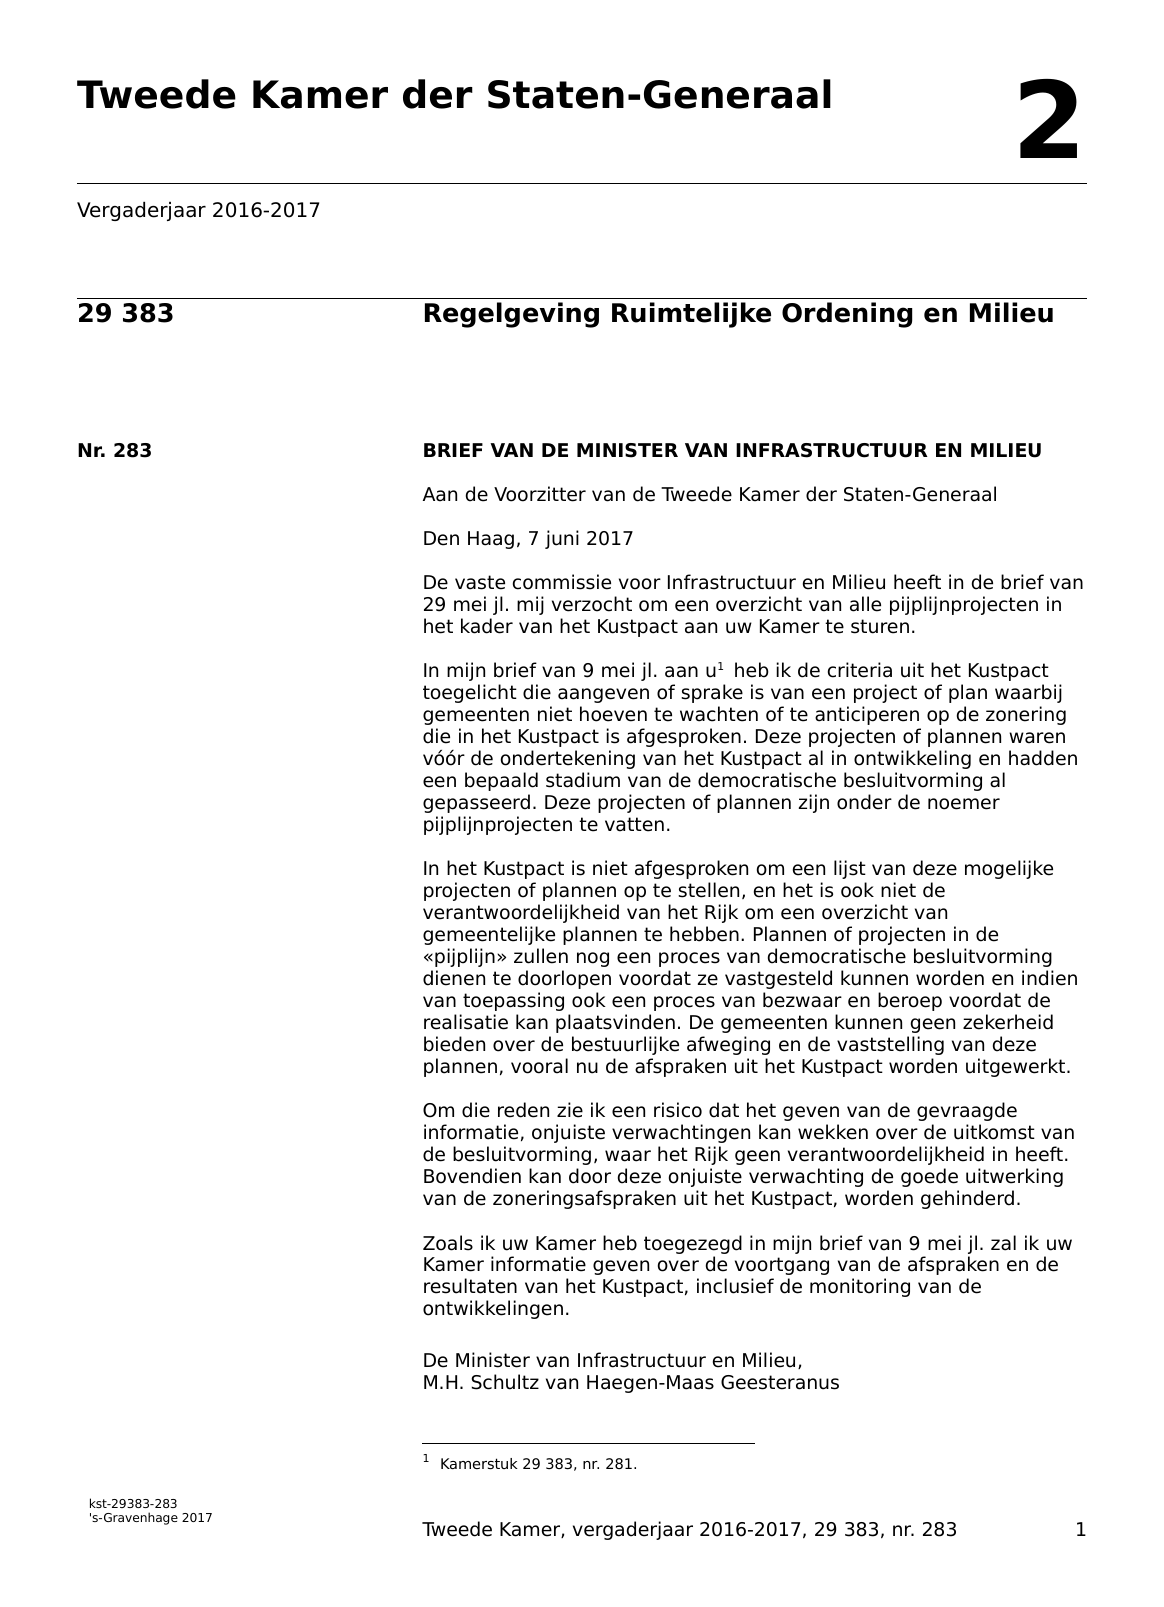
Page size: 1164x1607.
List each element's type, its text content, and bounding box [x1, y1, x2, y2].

text Om die reden zie ik een risico dat het geven van de gevraagde informatie, onjuiste verwachtingen kan wekken over de uitkomst van de besluitvorming, waar het Rijk geen verantwoordelijkheid in heeft. Bovendien kan door deze onjuiste verwachting de goede uitwerking van de zoneringsafspraken uit het Kustpact, worden gehinderd. [422, 1100, 1087, 1210]
table_cell Vergaderjaar 2016-2017 [77, 184, 1087, 298]
subtitle Nr. 283 BRIEF VAN DE MINISTER VAN INFRASTRUCTUUR EN MILIEU [77, 440, 1087, 462]
table_header Tweede Kamer der Staten-Generaal [77, 59, 886, 183]
subtitle 29 383 Regelgeving Ruimtelijke Ordening en Milieu [77, 299, 1087, 329]
table_header 2 [886, 59, 1087, 183]
text De Minister van Infrastructuur en Milieu, M.H. Schultz van Haegen-Maas Geesteranus [422, 1350, 1087, 1394]
text Zoals ik uw Kamer heb toegezegd in mijn brief van 9 mei jl. zal ik uw Kamer informatie geven over de voortgang van de afspraken en de resultaten van het Kustpact, inclusief de monitoring van de ontwikkelingen. [422, 1232, 1087, 1320]
text De vaste commissie voor Infrastructuur en Milieu heeft in de brief van 29 mei jl. mij verzocht om een overzicht van alle pijplijnprojecten in het kader van het Kustpact aan uw Kamer te sturen. [422, 572, 1087, 638]
text 's-Gravenhage 2017 [88, 1511, 323, 1525]
text Aan de Voorzitter van de Tweede Kamer der Staten-Generaal [422, 484, 1087, 506]
text Kamerstuk 29 383, nr. 281. [422, 1452, 1087, 1474]
text Den Haag, 7 juni 2017 [422, 528, 1087, 550]
text In het Kustpact is niet afgesproken om een lijst van deze mogelijke projecten of plannen op te stellen, en het is ook niet de verantwoordelijkheid van het Rijk om een overzicht van gemeentelijke plannen te hebben. Plannen of projecten in de «pijplijn» zullen nog een proces van democratische besluitvorming dienen te doorlopen voordat ze vastgesteld kunnen worden en indien van toepassing ook een proces van bezwaar en beroep voordat de realisatie kan plaatsvinden. De gemeenten kunnen geen zekerheid bieden over de bestuurlijke afweging en de vaststelling van deze plannen, vooral nu de afspraken uit het Kustpact worden uitgewerkt. [422, 858, 1087, 1078]
text kst-29383-283 [88, 1497, 323, 1511]
text In mijn brief van 9 mei jl. aan u heb ik de criteria uit het Kustpact toegelicht die aangeven of sprake is van een project of plan waarbij gemeenten niet hoeven te wachten of te anticiperen op de zonering die in het Kustpact is afgesproken. Deze projecten of plannen waren vóór de ondertekening van het Kustpact al in ontwikkeling en hadden een bepaald stadium van de democratische besluitvorming al gepasseerd. Deze projecten of plannen zijn onder de noemer pijplijnprojecten te vatten. [422, 660, 1087, 836]
